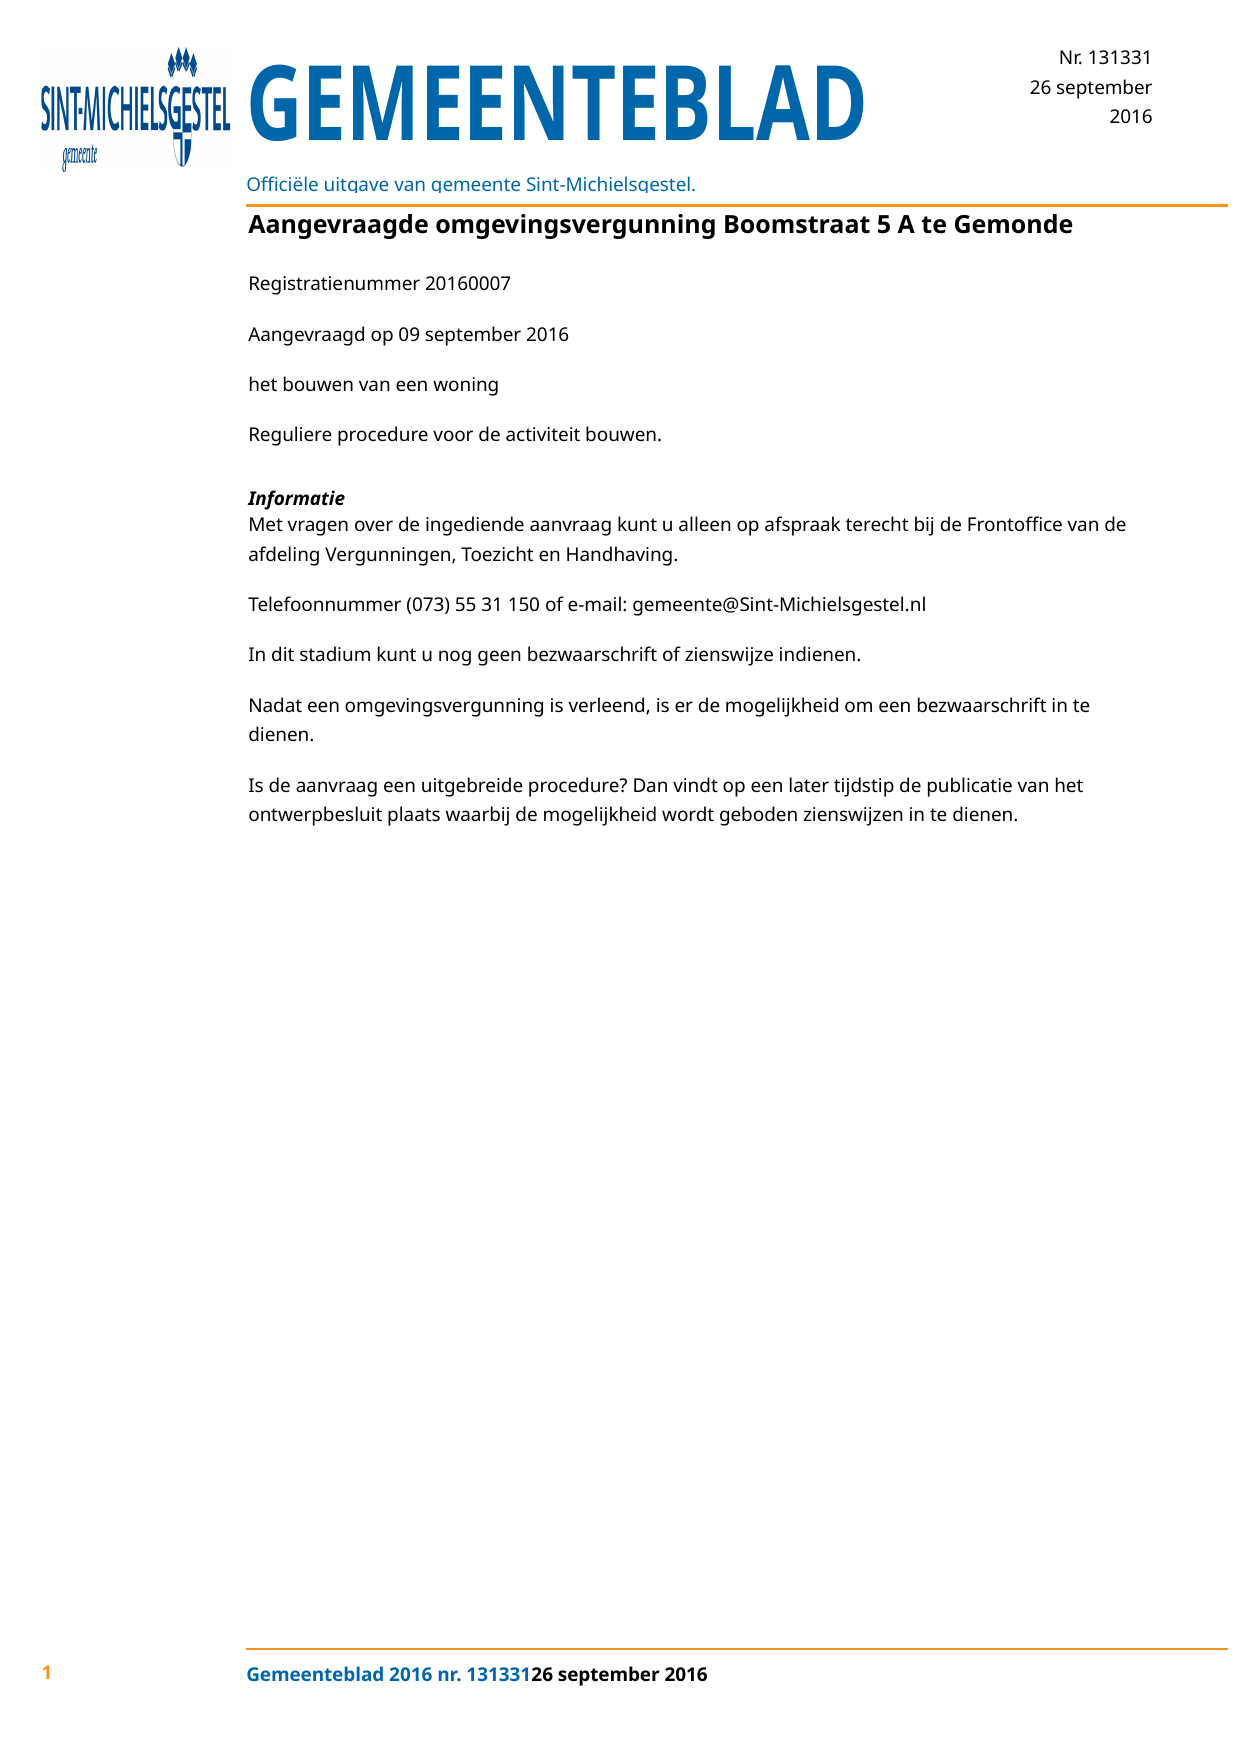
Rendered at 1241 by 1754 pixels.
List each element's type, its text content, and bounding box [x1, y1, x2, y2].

text Telefoonnummer (073) 55 31 150 of e-mail: gemeente@Sint-Michielsgestel.nl [248, 591, 1152, 617]
text In dit stadium kunt u nog geen bezwaarschrift of zienswijze indienen. [248, 642, 1152, 667]
text het bouwen van een woning [248, 371, 1152, 397]
text Met vragen over de ingediende aanvraag kunt u alleen op afspraak terecht bij de Frontoffice van de afdeling Vergunningen, Toezicht en Handhaving. [248, 511, 1152, 567]
text Registratienummer 20160007 [248, 270, 1152, 296]
text Nadat een omgevingsvergunning is verleend, is er de mogelijkheid om een bezwaarschrift in te dienen. [248, 692, 1152, 747]
picture [41, 47, 231, 172]
text Aangevraagde omgevingsvergunning Boomstraat 5 A te Gemonde [248, 207, 1152, 241]
text Aangevraagd op 09 september 2016 [248, 321, 1152, 346]
text Reguliere procedure voor de activiteit bouwen. [248, 422, 1152, 447]
text Informatie [248, 486, 1152, 511]
text Is de aanvraag een uitgebreide procedure? Dan vindt op een later tijdstip de publicatie van het ontwerpbesluit plaats waarbij de mogelijkheid wordt geboden zienswijzen in te dienen. [248, 772, 1152, 827]
